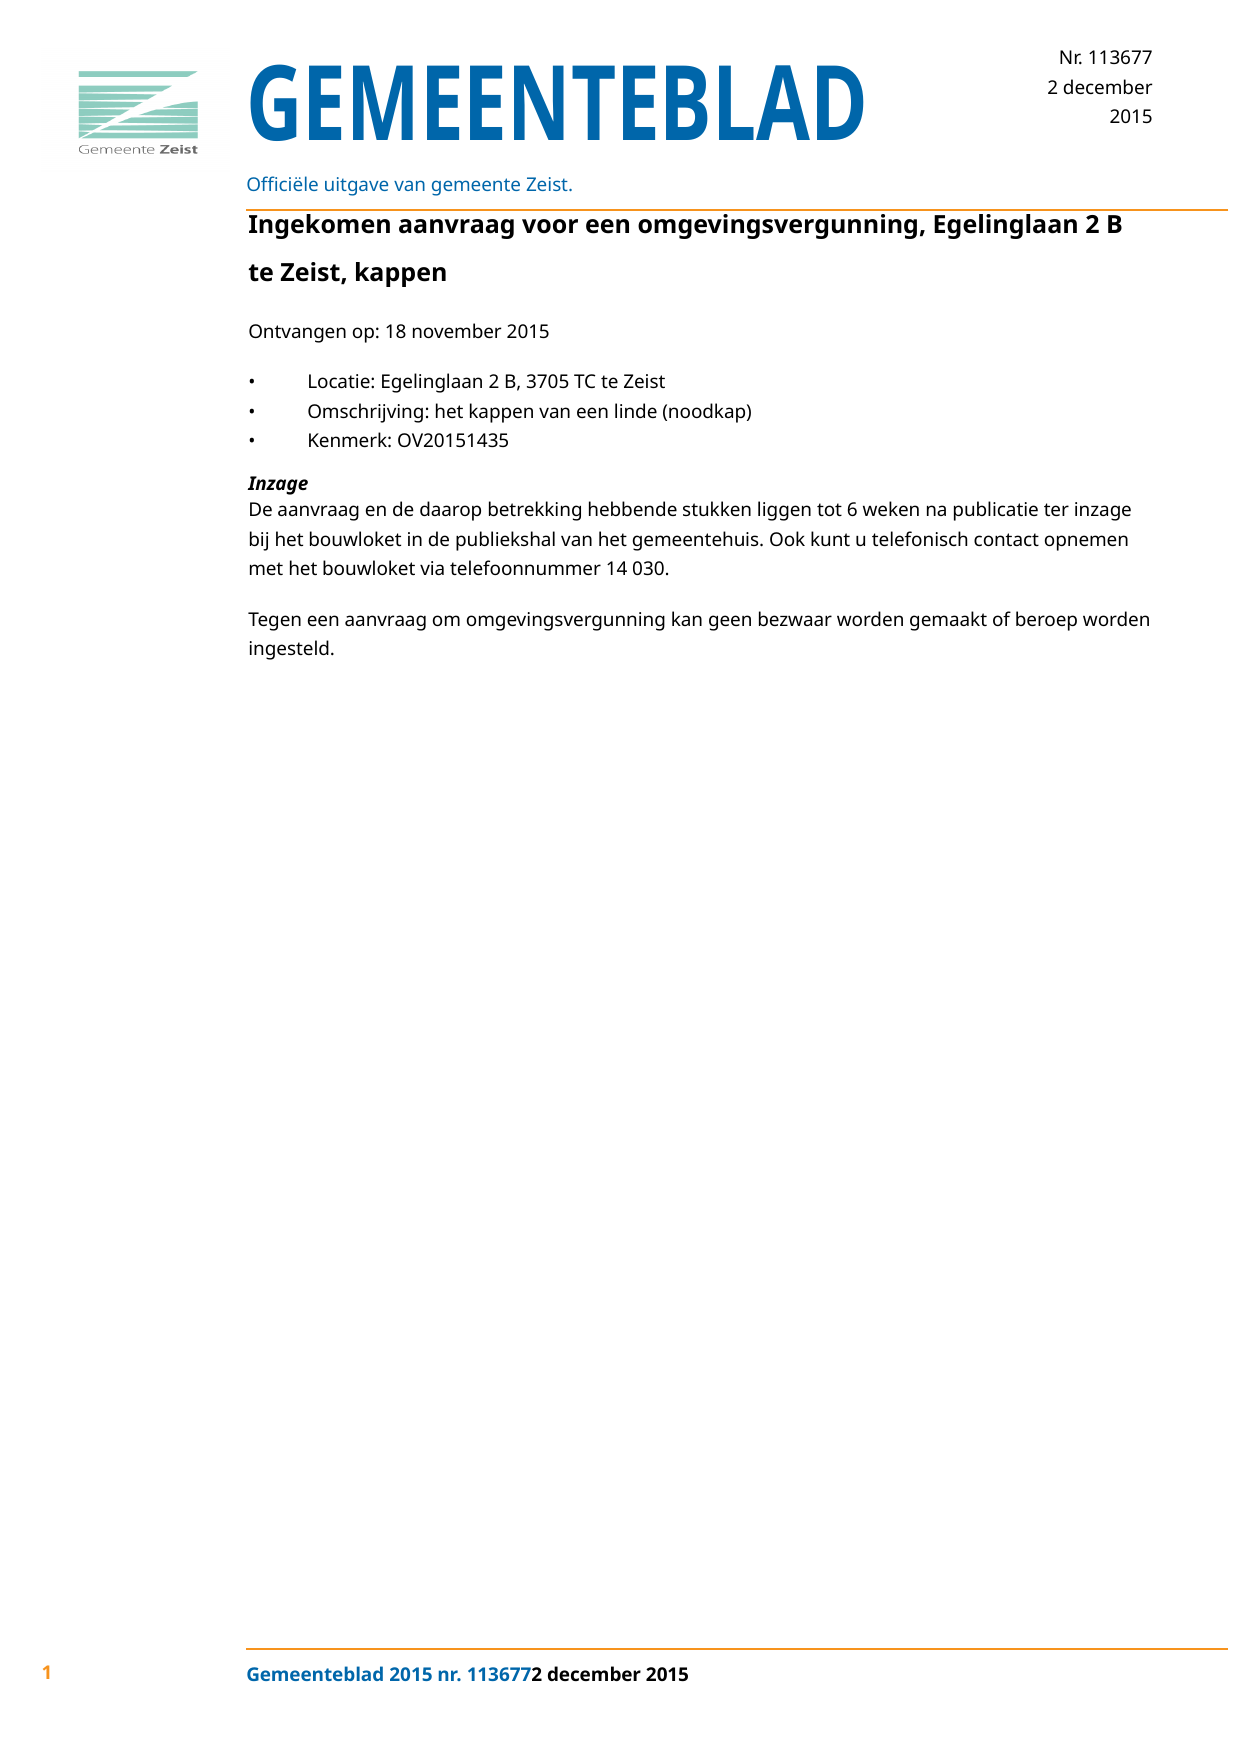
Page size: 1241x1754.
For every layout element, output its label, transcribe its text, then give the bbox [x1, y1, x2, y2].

list Locatie: Egelinglaan 2 B, 3705 TC te Zeist [248, 368, 1152, 394]
list Omschrijving: het kappen van een linde (noodkap) [248, 398, 1152, 424]
text De aanvraag en de daarop betrekking hebbende stukken liggen tot 6 weken na publicatie ter inzage bij het bouwloket in de publiekshal van het gemeentehuis. Ook kunt u telefonisch contact opnemen met het bouwloket via telefoonnummer 14 030. [248, 496, 1152, 581]
picture [41, 47, 231, 172]
text Ontvangen op: 18 november 2015 [248, 318, 1152, 344]
list Kenmerk: OV20151435 [248, 427, 1152, 453]
text Inzage [248, 471, 1152, 496]
text Tegen een aanvraag om omgevingsvergunning kan geen bezwaar worden gemaakt of beroep worden ingesteld. [248, 606, 1152, 661]
text Ingekomen aanvraag voor een omgevingsvergunning, Egelinglaan 2 B te Zeist, kappen [248, 211, 1152, 288]
